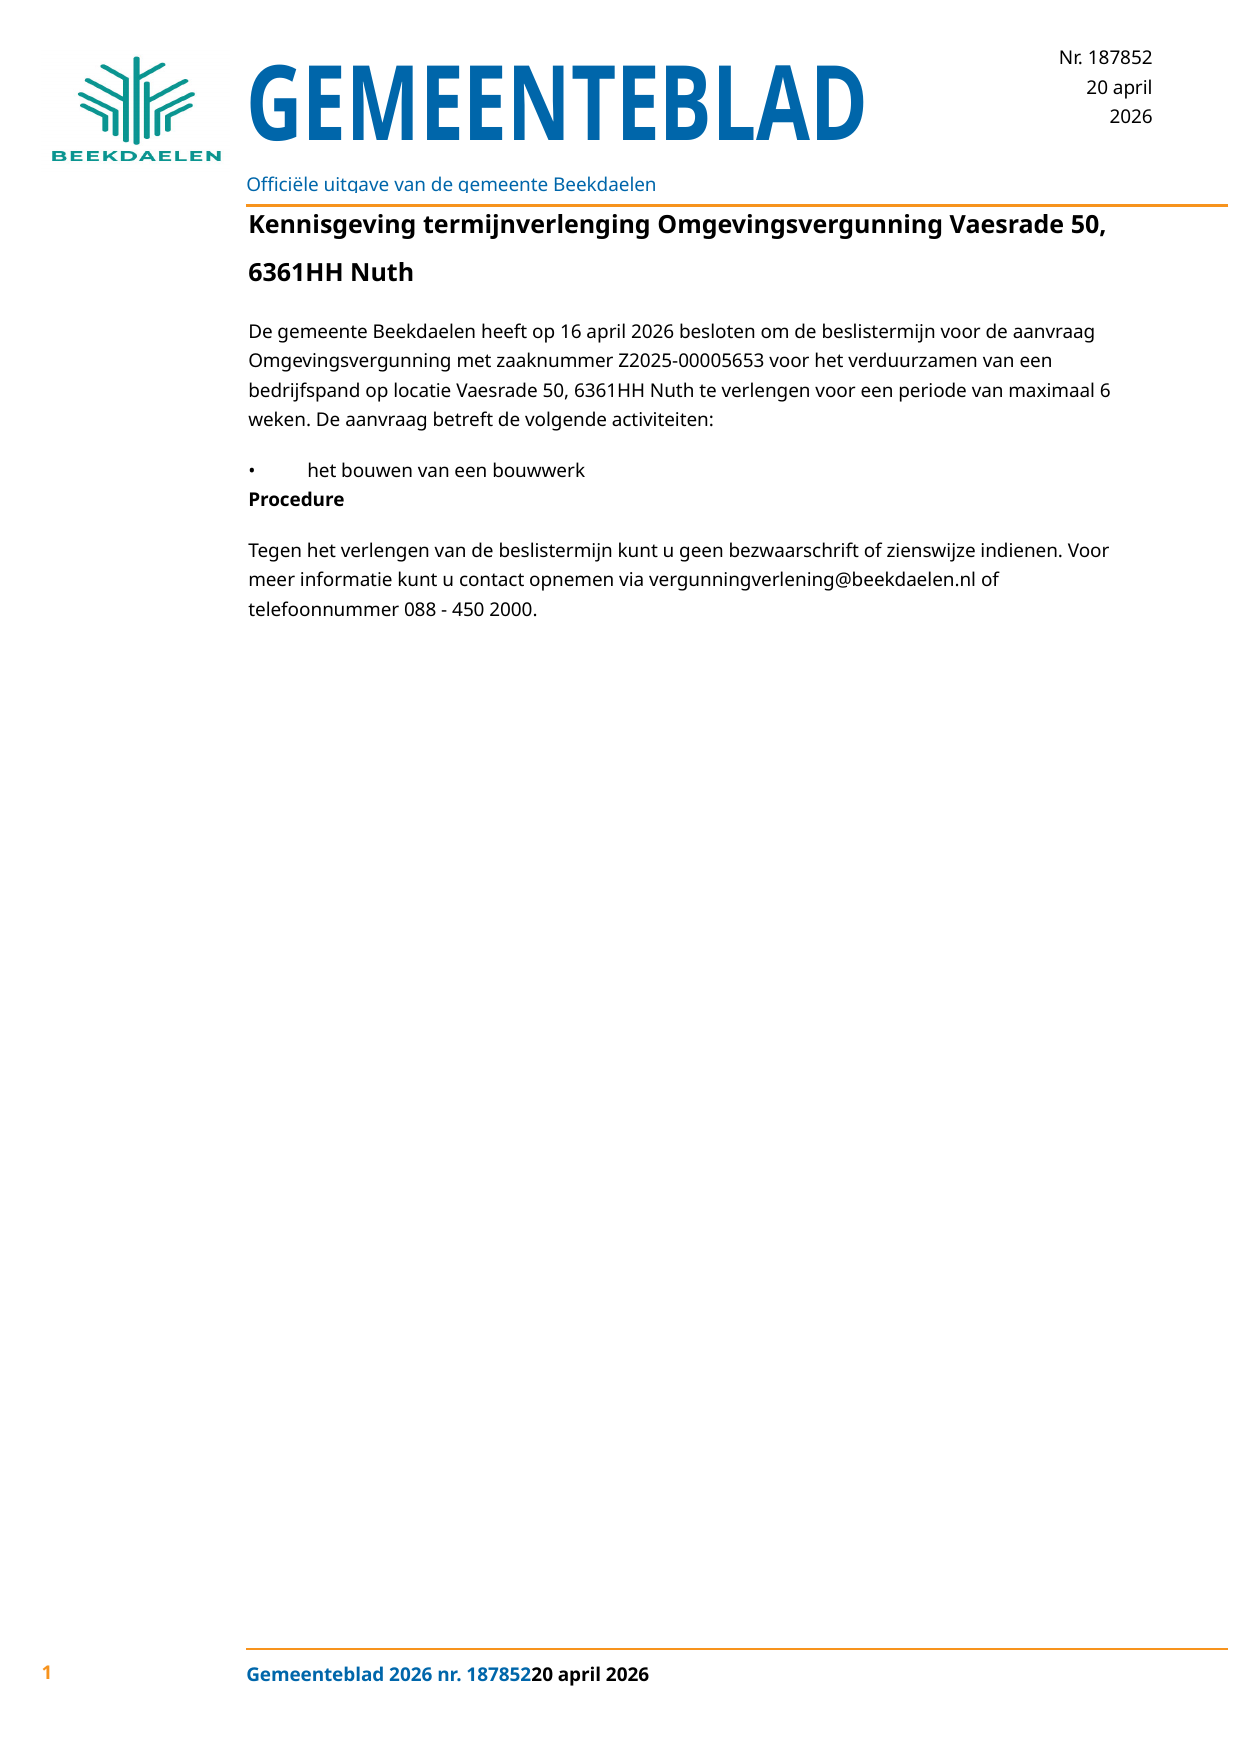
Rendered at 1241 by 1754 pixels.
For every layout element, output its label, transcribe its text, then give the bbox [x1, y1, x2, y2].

text Tegen het verlengen van de beslistermijn kunt u geen bezwaarschrift of zienswijze indienen. Voor meer informatie kunt u contact opnemen via vergunningverlening@beekdaelen.nl of telefoonnummer 088 - 450 2000. [248, 537, 1152, 622]
text De gemeente Beekdaelen heeft op 16 april 2026 besloten om de beslistermijn voor de aanvraag Omgevingsvergunning met zaaknummer Z2025-00005653 voor het verduurzamen van een bedrijfspand op locatie Vaesrade 50, 6361HH Nuth te verlengen voor een periode van maximaal 6 weken. De aanvraag betreft de volgende activiteiten: [248, 318, 1152, 432]
list het bouwen van een bouwwerk [248, 457, 1152, 483]
text Kennisgeving termijnverlenging Omgevingsvergunning Vaesrade 50, 6361HH Nuth [248, 207, 1152, 288]
text Procedure [248, 487, 1152, 512]
picture [41, 47, 231, 172]
